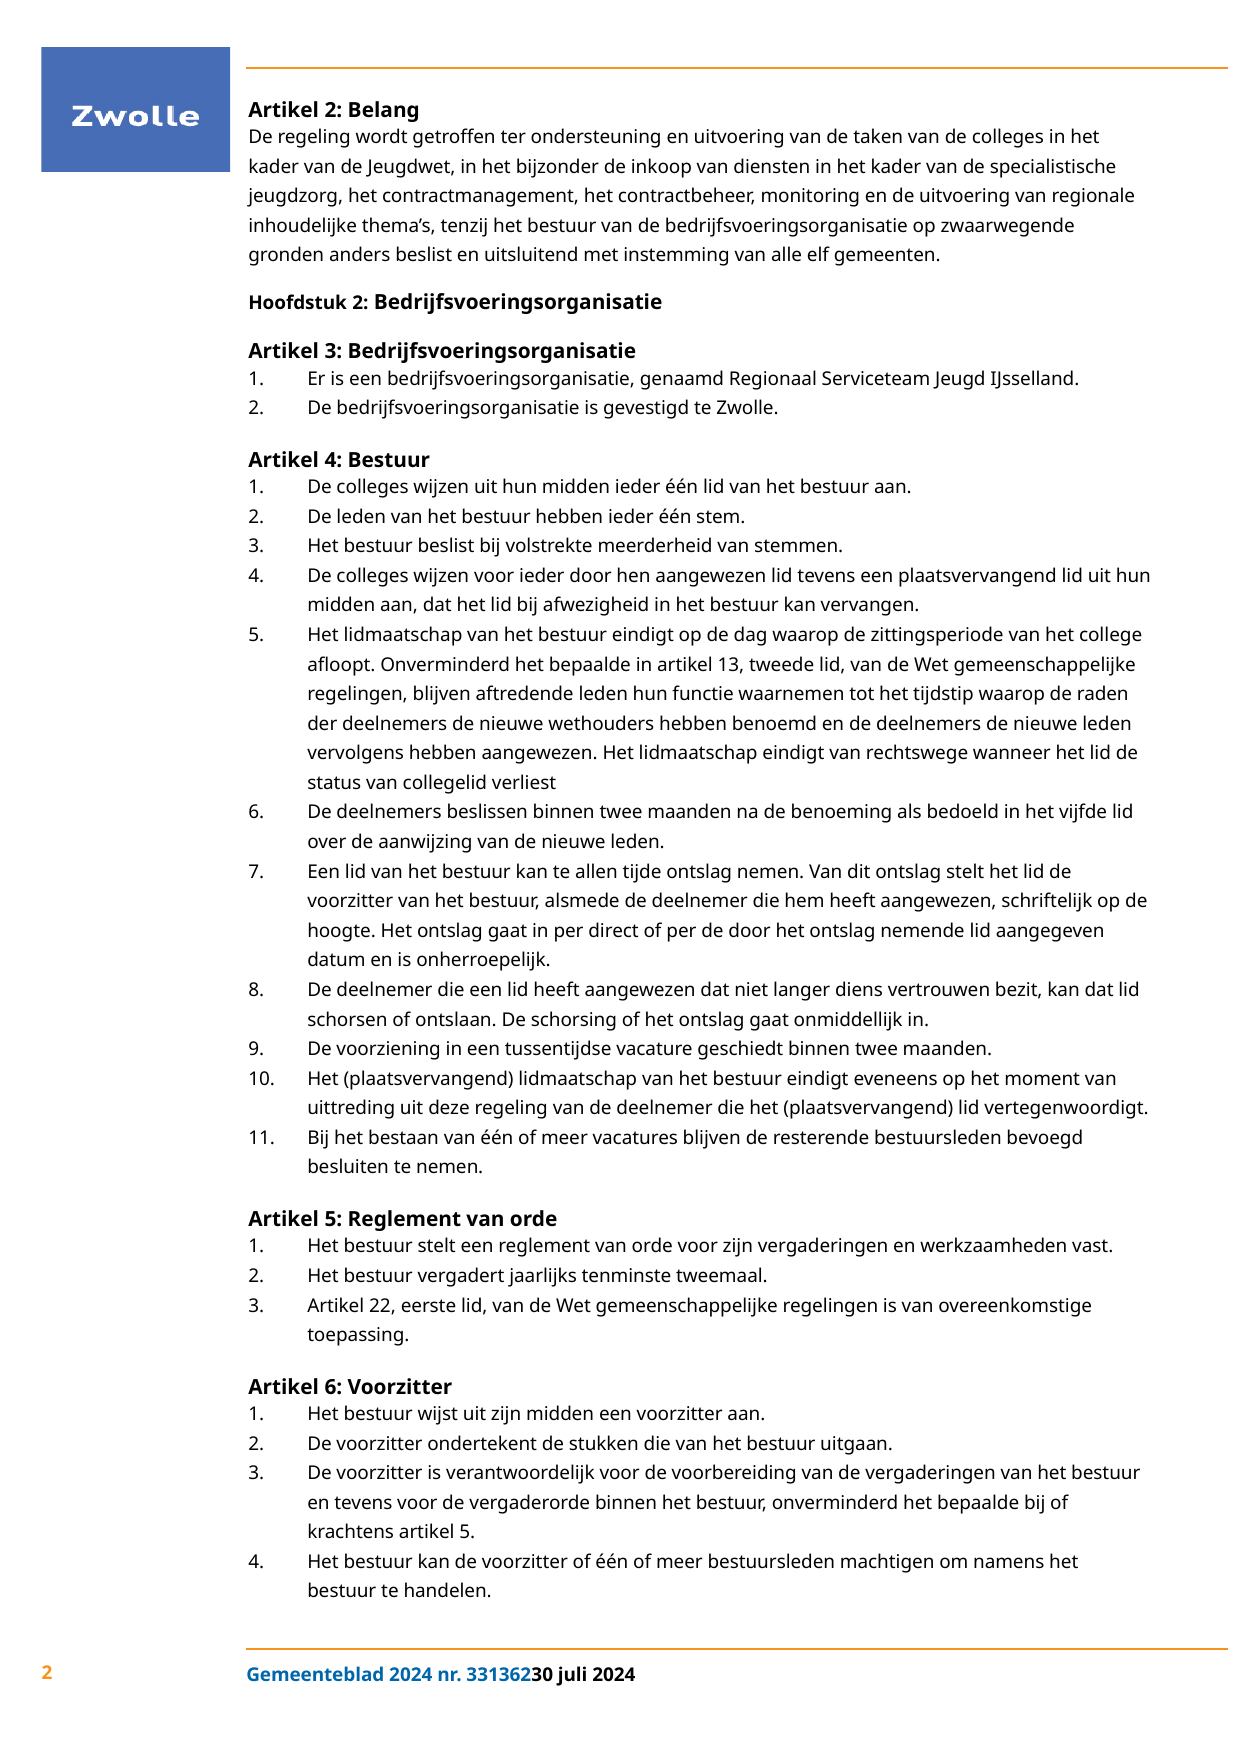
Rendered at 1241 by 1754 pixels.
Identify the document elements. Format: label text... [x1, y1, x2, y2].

list De colleges wijzen voor ieder door hen aangewezen lid tevens een plaatsvervangend lid uit hun midden aan, dat het lid bij afwezigheid in het bestuur kan vervangen. [248, 562, 1152, 617]
list De leden van het bestuur hebben ieder één stem. [248, 503, 1152, 529]
list Bij het bestaan van één of meer vacatures blijven de resterende bestuursleden bevoegd besluiten te nemen. [248, 1124, 1152, 1179]
list De deelnemers beslissen binnen twee maanden na de benoeming als bedoeld in het vijfde lid over de aanwijzing van de nieuwe leden. [248, 799, 1152, 854]
list Het bestuur beslist bij volstrekte meerderheid van stemmen. [248, 532, 1152, 558]
list Het lidmaatschap van het bestuur eindigt op de dag waarop de zittingsperiode van het college afloopt. Onverminderd het bepaalde in artikel 13, tweede lid, van de Wet gemeenschappelijke regelingen, blijven aftredende leden hun functie waarnemen tot het tijdstip waarop de raden der deelnemers de nieuwe wethouders hebben benoemd en de deelnemers de nieuwe leden vervolgens hebben aangewezen. Het lidmaatschap eindigt van rechtswege wanneer het lid de status van collegelid verliest [248, 621, 1152, 795]
list Het bestuur wijst uit zijn midden een voorzitter aan. [248, 1400, 1152, 1426]
text Artikel 4: Bestuur [248, 445, 1152, 473]
text Artikel 2: Belang [248, 95, 1152, 123]
picture [41, 47, 231, 172]
text Artikel 3: Bedrijfsvoeringsorganisatie [248, 336, 1152, 365]
list Het bestuur vergadert jaarlijks tenminste tweemaal. [248, 1262, 1152, 1288]
list De colleges wijzen uit hun midden ieder één lid van het bestuur aan. [248, 473, 1152, 499]
list Het (plaatsvervangend) lidmaatschap van het bestuur eindigt eveneens op het moment van uittreding uit deze regeling van de deelnemer die het (plaatsvervangend) lid vertegenwoordigt. [248, 1065, 1152, 1120]
list De bedrijfsvoeringsorganisatie is gevestigd te Zwolle. [248, 394, 1152, 420]
list Artikel 22, eerste lid, van de Wet gemeenschappelijke regelingen is van overeenkomstige toepassing. [248, 1292, 1152, 1347]
list Er is een bedrijfsvoeringsorganisatie, genaamd Regionaal Serviceteam Jeugd IJsselland. [248, 365, 1152, 391]
text Artikel 6: Voorzitter [248, 1372, 1152, 1400]
list Het bestuur kan de voorzitter of één of meer bestuursleden machtigen om namens het bestuur te handelen. [248, 1548, 1152, 1603]
text Hoofdstuk 2: Bedrijfsvoeringsorganisatie [248, 287, 1152, 316]
list Het bestuur stelt een reglement van orde voor zijn vergaderingen en werkzaamheden vast. [248, 1233, 1152, 1258]
list De voorziening in een tussentijdse vacature geschiedt binnen twee maanden. [248, 1035, 1152, 1061]
list De deelnemer die een lid heeft aangewezen dat niet langer diens vertrouwen bezit, kan dat lid schorsen of ontslaan. De schorsing of het ontslag gaat onmiddellijk in. [248, 976, 1152, 1032]
list De voorzitter ondertekent de stukken die van het bestuur uitgaan. [248, 1430, 1152, 1456]
text De regeling wordt getroffen ter ondersteuning en uitvoering van de taken van de colleges in het kader van de Jeugdwet, in het bijzonder de inkoop van diensten in het kader van de specialistische jeugdzorg, het contractmanagement, het contractbeheer, monitoring en de uitvoering van regionale inhoudelijke thema’s, tenzij het bestuur van de bedrijfsvoeringsorganisatie op zwaarwegende gronden anders beslist en uitsluitend met instemming van alle elf gemeenten. [248, 123, 1152, 267]
list De voorzitter is verantwoordelijk voor de voorbereiding van de vergaderingen van het bestuur en tevens voor de vergaderorde binnen het bestuur, onverminderd het bepaalde bij of krachtens artikel 5. [248, 1459, 1152, 1544]
list Een lid van het bestuur kan te allen tijde ontslag nemen. Van dit ontslag stelt het lid de voorzitter van het bestuur, alsmede de deelnemer die hem heeft aangewezen, schriftelijk op de hoogte. Het ontslag gaat in per direct of per de door het ontslag nemende lid aangegeven datum en is onherroepelijk. [248, 858, 1152, 972]
text Artikel 5: Reglement van orde [248, 1204, 1152, 1233]
